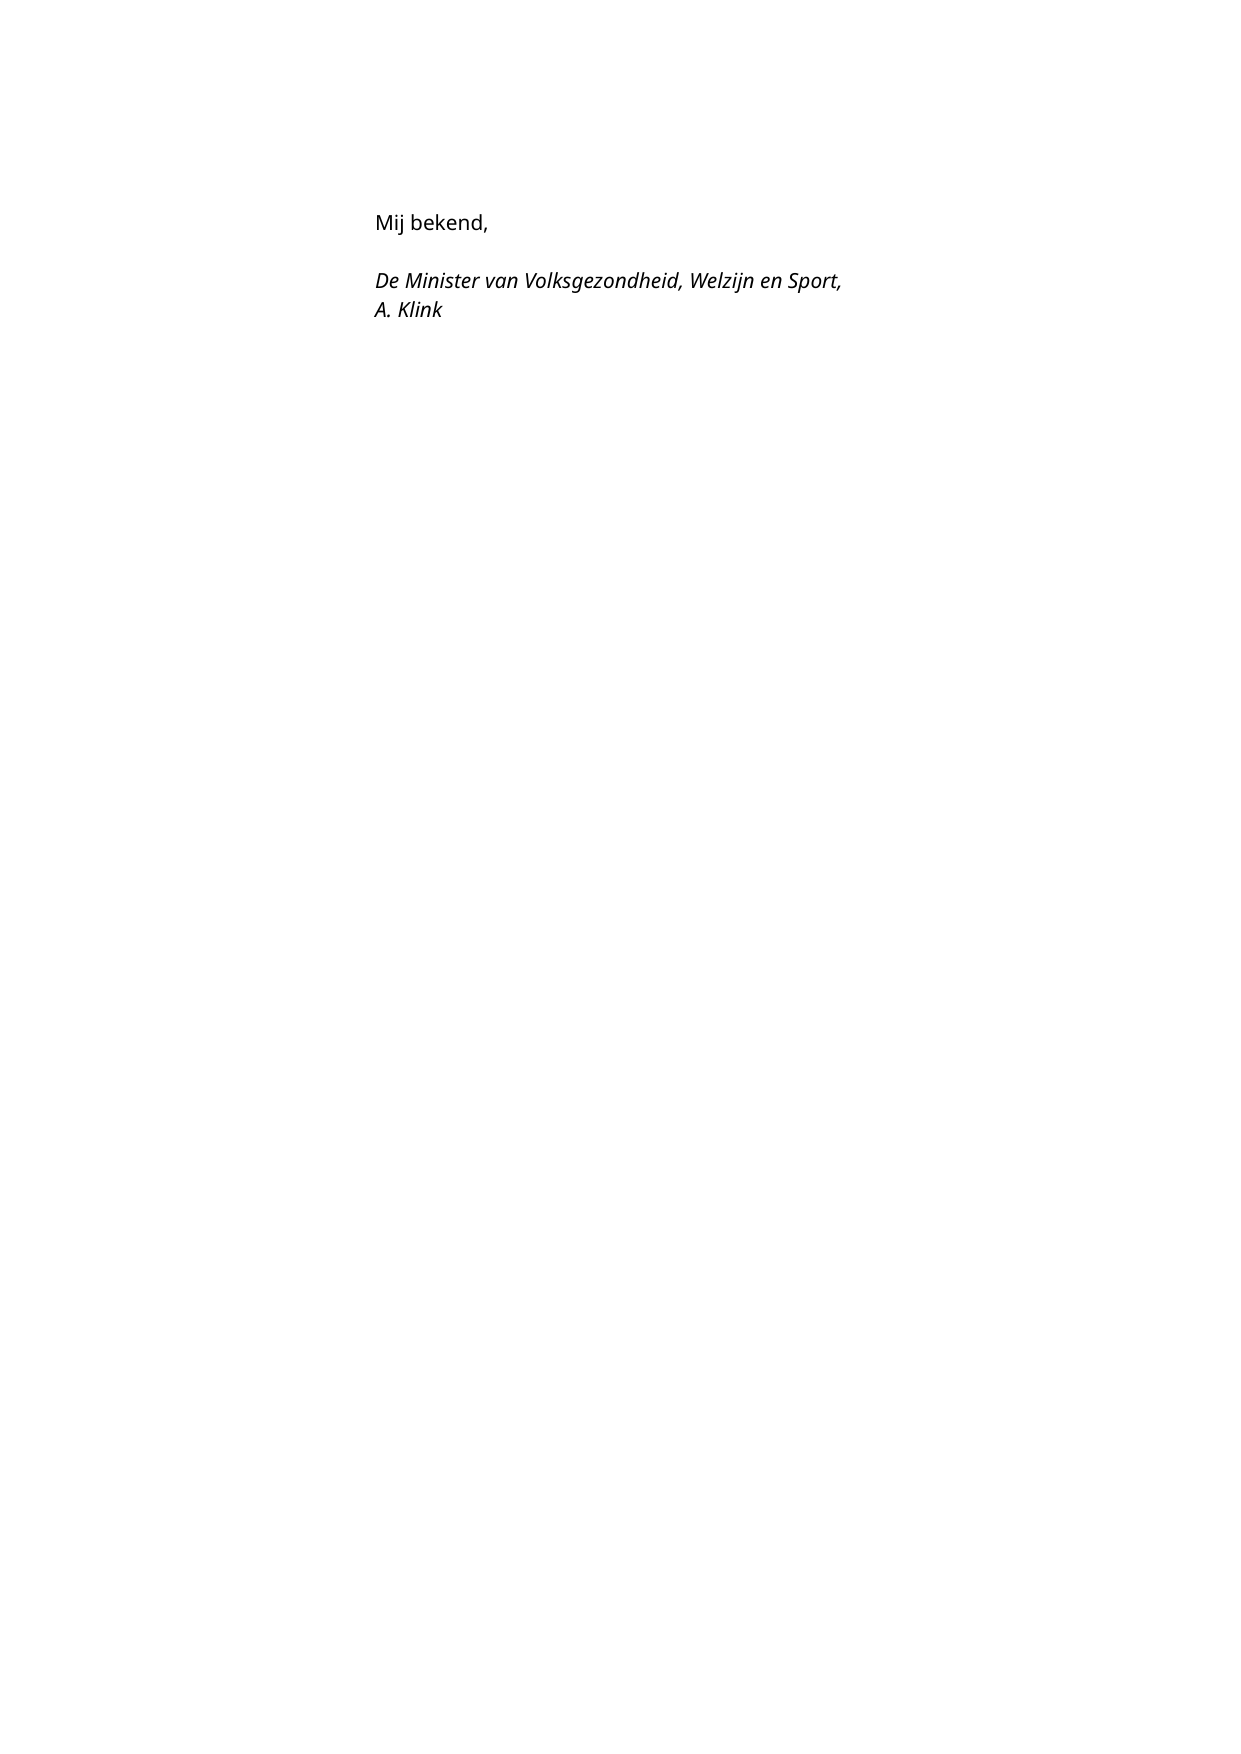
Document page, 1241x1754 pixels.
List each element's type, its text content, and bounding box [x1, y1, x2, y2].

text De Minister van Volksgezondheid, Welzijn en Sport, [375, 266, 1090, 295]
text A. Klink [375, 295, 1090, 323]
text Mij bekend, [375, 208, 1090, 236]
